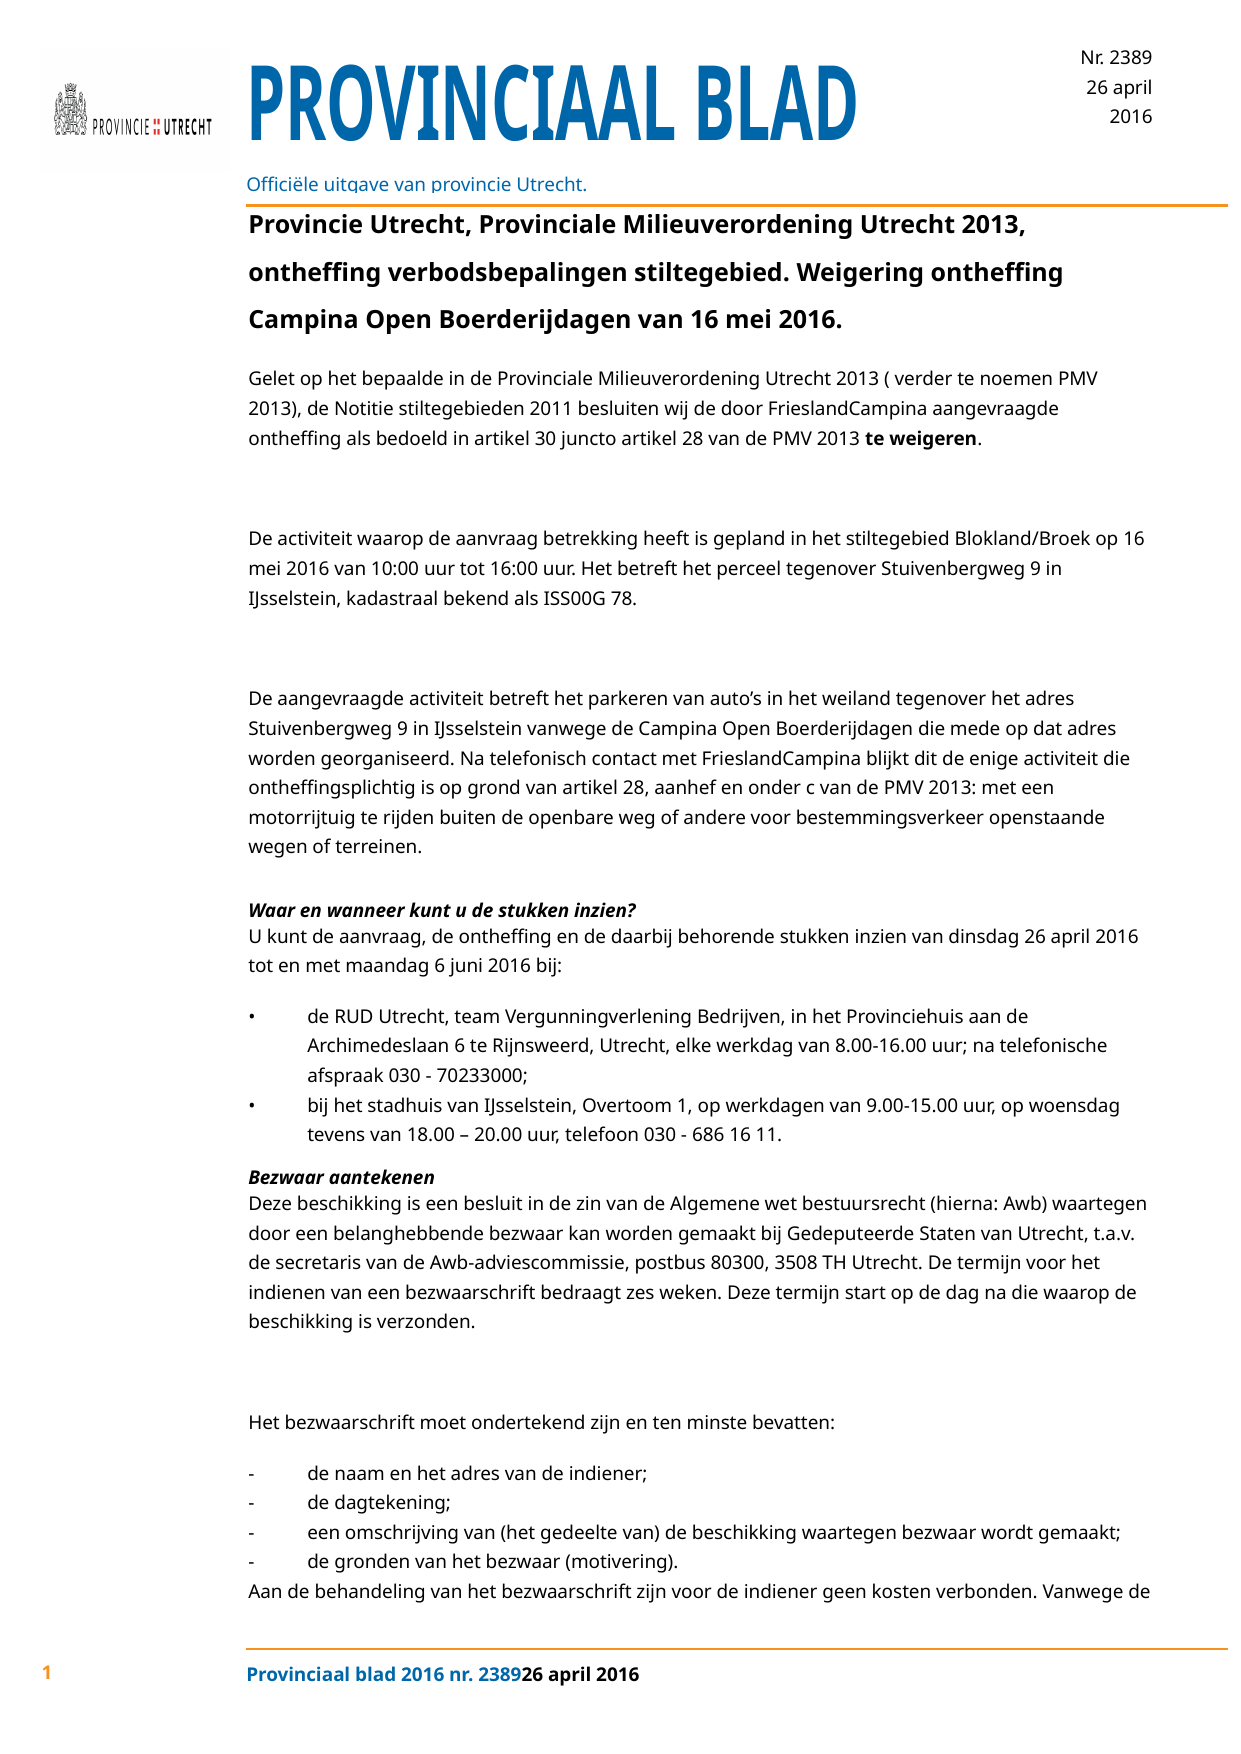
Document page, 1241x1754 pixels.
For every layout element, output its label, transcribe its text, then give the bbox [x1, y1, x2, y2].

picture [41, 47, 231, 172]
text U kunt de aanvraag, de ontheffing en de daarbij behorende stukken inzien van dinsdag 26 april 2016 tot en met maandag 6 juni 2016 bij: [248, 923, 1152, 978]
list de dagtekening; [248, 1489, 1152, 1515]
text Aan de behandeling van het bezwaarschrift zijn voor de indiener geen kosten verbonden. Vanwege de [248, 1578, 1152, 1604]
text De activiteit waarop de aanvraag betrekking heeft is gepland in het stiltegebied Blokland/Broek op 16 mei 2016 van 10:00 uur tot 16:00 uur. Het betreft het perceel tegenover Stuivenbergweg 9 in IJsselstein, kadastraal bekend als ISS00G 78. [248, 526, 1152, 610]
list de RUD Utrecht, team Vergunningverlening Bedrijven, in het Provinciehuis aan de Archimedeslaan 6 te Rijnsweerd, Utrecht, elke werkdag van 8.00-16.00 uur; na telefonische afspraak 030 - 70233000; [248, 1003, 1152, 1088]
list bij het stadhuis van IJsselstein, Overtoom 1, op werkdagen van 9.00-15.00 uur, op woensdag tevens van 18.00 – 20.00 uur, telefoon 030 - 686 16 11. [248, 1092, 1152, 1147]
list de gronden van het bezwaar (motivering). [248, 1549, 1152, 1574]
list de naam en het adres van de indiener; [248, 1460, 1152, 1486]
text Waar en wanneer kunt u de stukken inzien? [248, 897, 1152, 923]
text Gelet op het bepaalde in de Provinciale Milieuverordening Utrecht 2013 ( verder te noemen PMV 2013), de Notitie stiltegebieden 2011 besluiten wij de door FrieslandCampina aangevraagde ontheffing als bedoeld in artikel 30 juncto artikel 28 van de PMV 2013 te weigeren. [248, 366, 1152, 450]
text De aangevraagde activiteit betreft het parkeren van auto’s in het weiland tegenover het adres Stuivenbergweg 9 in IJsselstein vanwege de Campina Open Boerderijdagen die mede op dat adres worden georganiseerd. Na telefonisch contact met FrieslandCampina blijkt dit de enige activiteit die ontheffingsplichtig is op grond van artikel 28, aanhef en onder c van de PMV 2013: met een motorrijtuig te rijden buiten de openbare weg of andere voor bestemmingsverkeer openstaande wegen of terreinen. [248, 686, 1152, 859]
text Deze beschikking is een besluit in de zin van de Algemene wet bestuursrecht (hierna: Awb) waartegen door een belanghebbende bezwaar kan worden gemaakt bij Gedeputeerde Staten van Utrecht, t.a.v. de secretaris van de Awb-adviescommissie, postbus 80300, 3508 TH Utrecht. De termijn voor het indienen van een bezwaarschrift bedraagt zes weken. Deze termijn start op de dag na die waarop de beschikking is verzonden. [248, 1190, 1152, 1334]
text Het bezwaarschrift moet ondertekend zijn en ten minste bevatten: [248, 1409, 1152, 1435]
text Bezwaar aantekenen [248, 1164, 1152, 1190]
list een omschrijving van (het gedeelte van) de beschikking waartegen bezwaar wordt gemaakt; [248, 1519, 1152, 1545]
text Provincie Utrecht, Provinciale Milieuverordening Utrecht 2013, ontheffing verbodsbepalingen stiltegebied. Weigering ontheffing Campina Open Boerderijdagen van 16 mei 2016. [248, 207, 1152, 336]
